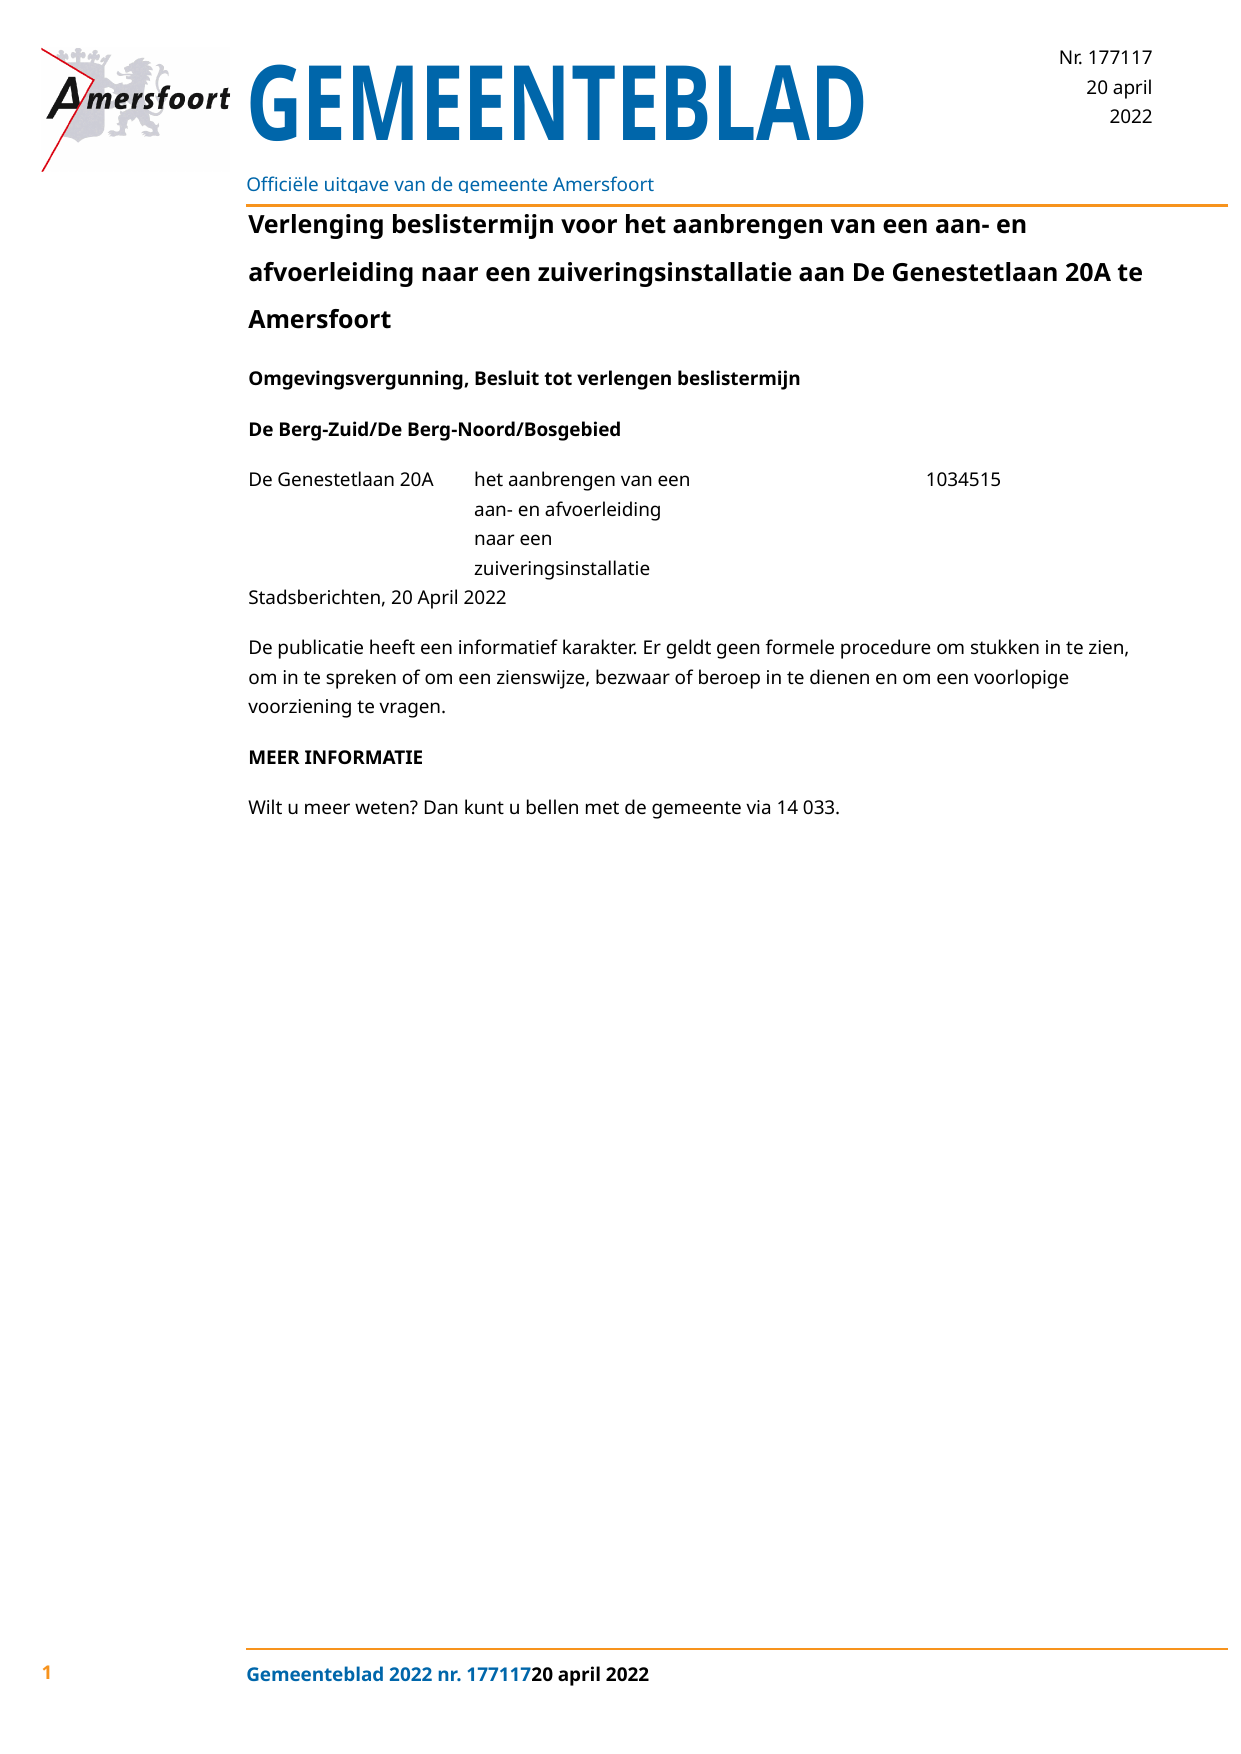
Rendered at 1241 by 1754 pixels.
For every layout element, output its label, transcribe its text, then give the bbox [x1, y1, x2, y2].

text De publicatie heeft een informatief karakter. Er geldt geen formele procedure om stukken in te zien, om in te spreken of om een zienswijze, bezwaar of beroep in te dienen en om een voorlopige voorziening te vragen. [248, 634, 1152, 719]
text MEER INFORMATIE [248, 744, 1152, 770]
text De Berg-Zuid/De Berg-Noord/Bosgebied [248, 416, 1152, 442]
text Omgevingsvergunning, Besluit tot verlengen beslistermijn [248, 366, 1152, 391]
text Wilt u meer weten? Dan kunt u bellen met de gemeente via 14 033. [248, 794, 1152, 820]
picture [41, 47, 231, 172]
table_header De Genestetlaan 20A [248, 466, 474, 581]
table_header 1034515 [926, 466, 1152, 581]
text Stadsberichten, 20 April 2022 [248, 584, 1152, 610]
table_header het aanbrengen van een aan- en afvoerleiding naar een zuiveringsinstallatie [474, 466, 700, 581]
text Verlenging beslistermijn voor het aanbrengen van een aan- en afvoerleiding naar een zuiveringsinstallatie aan De Genestetlaan 20A te Amersfoort [248, 207, 1152, 336]
table_header [700, 466, 926, 581]
